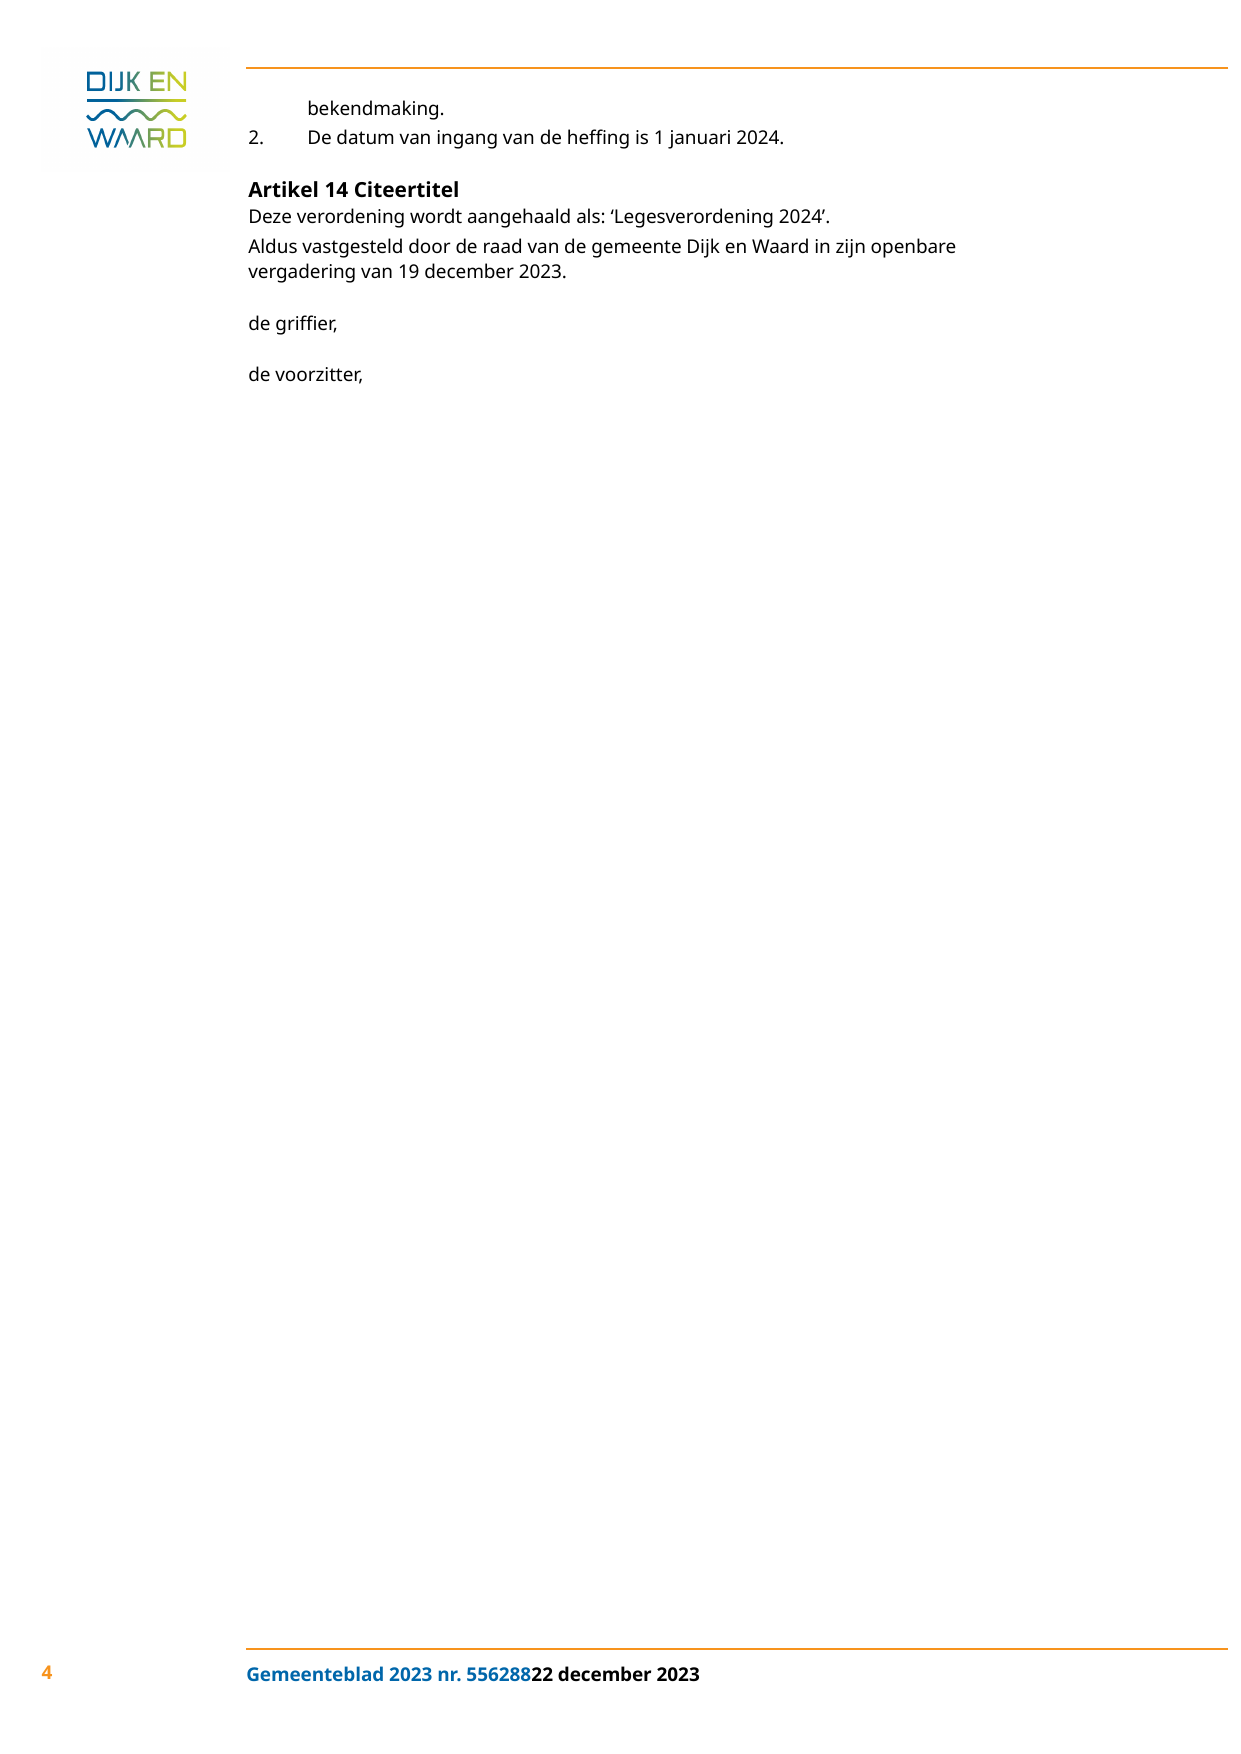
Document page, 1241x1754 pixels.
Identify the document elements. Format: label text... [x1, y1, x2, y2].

text vergadering van 19 december 2023. [248, 258, 1152, 284]
text Artikel 14 Citeertitel [248, 175, 1152, 203]
text de voorzitter, [248, 361, 1152, 387]
text Aldus vastgesteld door de raad van de gemeente Dijk en Waard in zijn openbare [248, 233, 1152, 258]
list De datum van ingang van de heffing is 1 januari 2024. [248, 124, 1152, 150]
text Deze verordening wordt aangehaald als: ‘Legesverordening 2024’. [248, 203, 1152, 229]
picture [41, 47, 231, 172]
list bekendmaking. [248, 95, 1152, 121]
text de griffier, [248, 310, 1152, 336]
